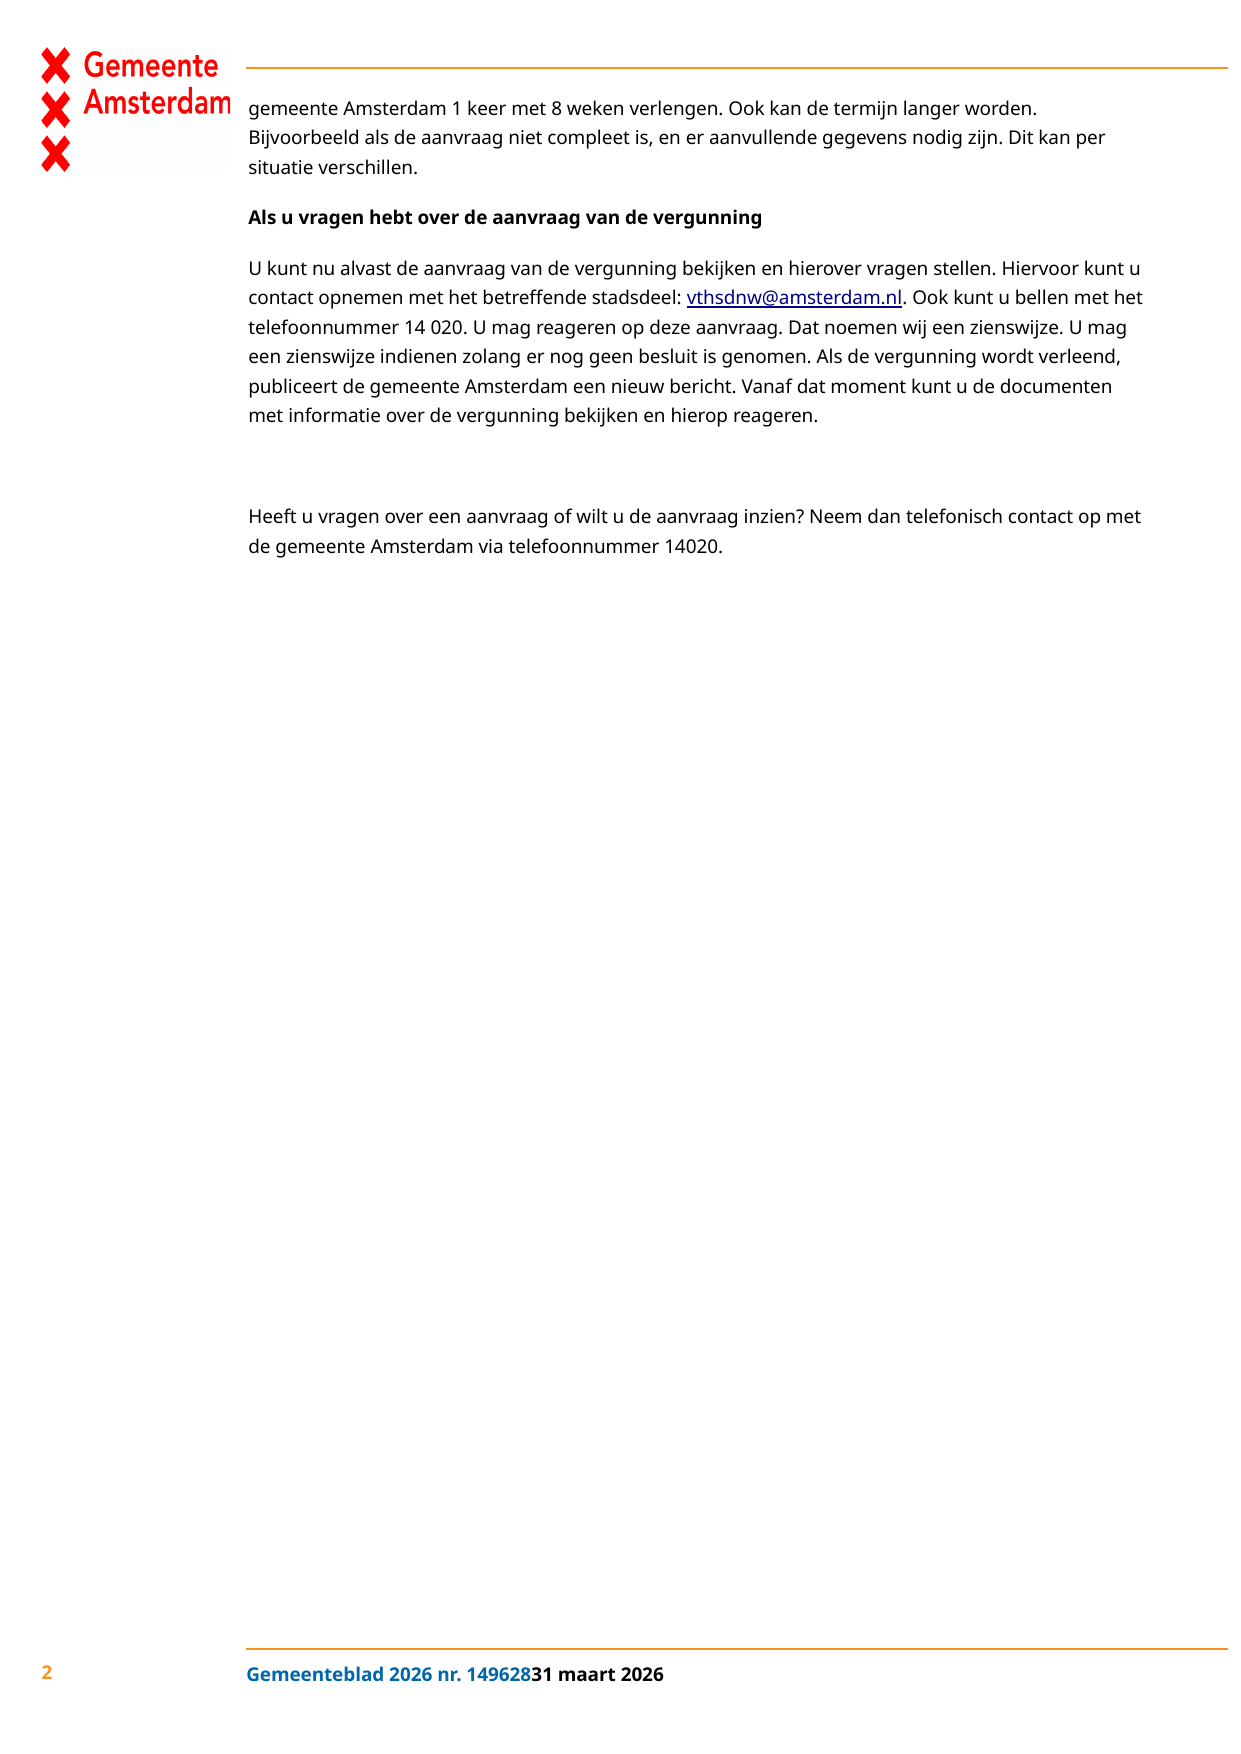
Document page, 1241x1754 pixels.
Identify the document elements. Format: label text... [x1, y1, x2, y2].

text Als u vragen hebt over de aanvraag van de vergunning [248, 204, 1152, 230]
picture [41, 47, 231, 172]
text Heeft u vragen over een aanvraag of wilt u de aanvraag inzien? Neem dan telefonisch contact op met de gemeente Amsterdam via telefoonnummer 14020. [248, 503, 1152, 559]
text U kunt nu alvast de aanvraag van de vergunning bekijken en hierover vragen stellen. Hiervoor kunt u contact opnemen met het betreffende stadsdeel: vthsdnw@amsterdam.nl. Ook kunt u bellen met het telefoonnummer 14 020. U mag reageren op deze aanvraag. Dat noemen wij een zienswijze. U mag een zienswijze indienen zolang er nog geen besluit is genomen. Als de vergunning wordt verleend, publiceert de gemeente Amsterdam een nieuw bericht. Vanaf dat moment kunt u de documenten met informatie over de vergunning bekijken en hierop reageren. [248, 255, 1152, 428]
text gemeente Amsterdam 1 keer met 8 weken verlengen. Ook kan de termijn langer worden. Bijvoorbeeld als de aanvraag niet compleet is, en er aanvullende gegevens nodig zijn. Dit kan per situatie verschillen. [248, 95, 1152, 180]
